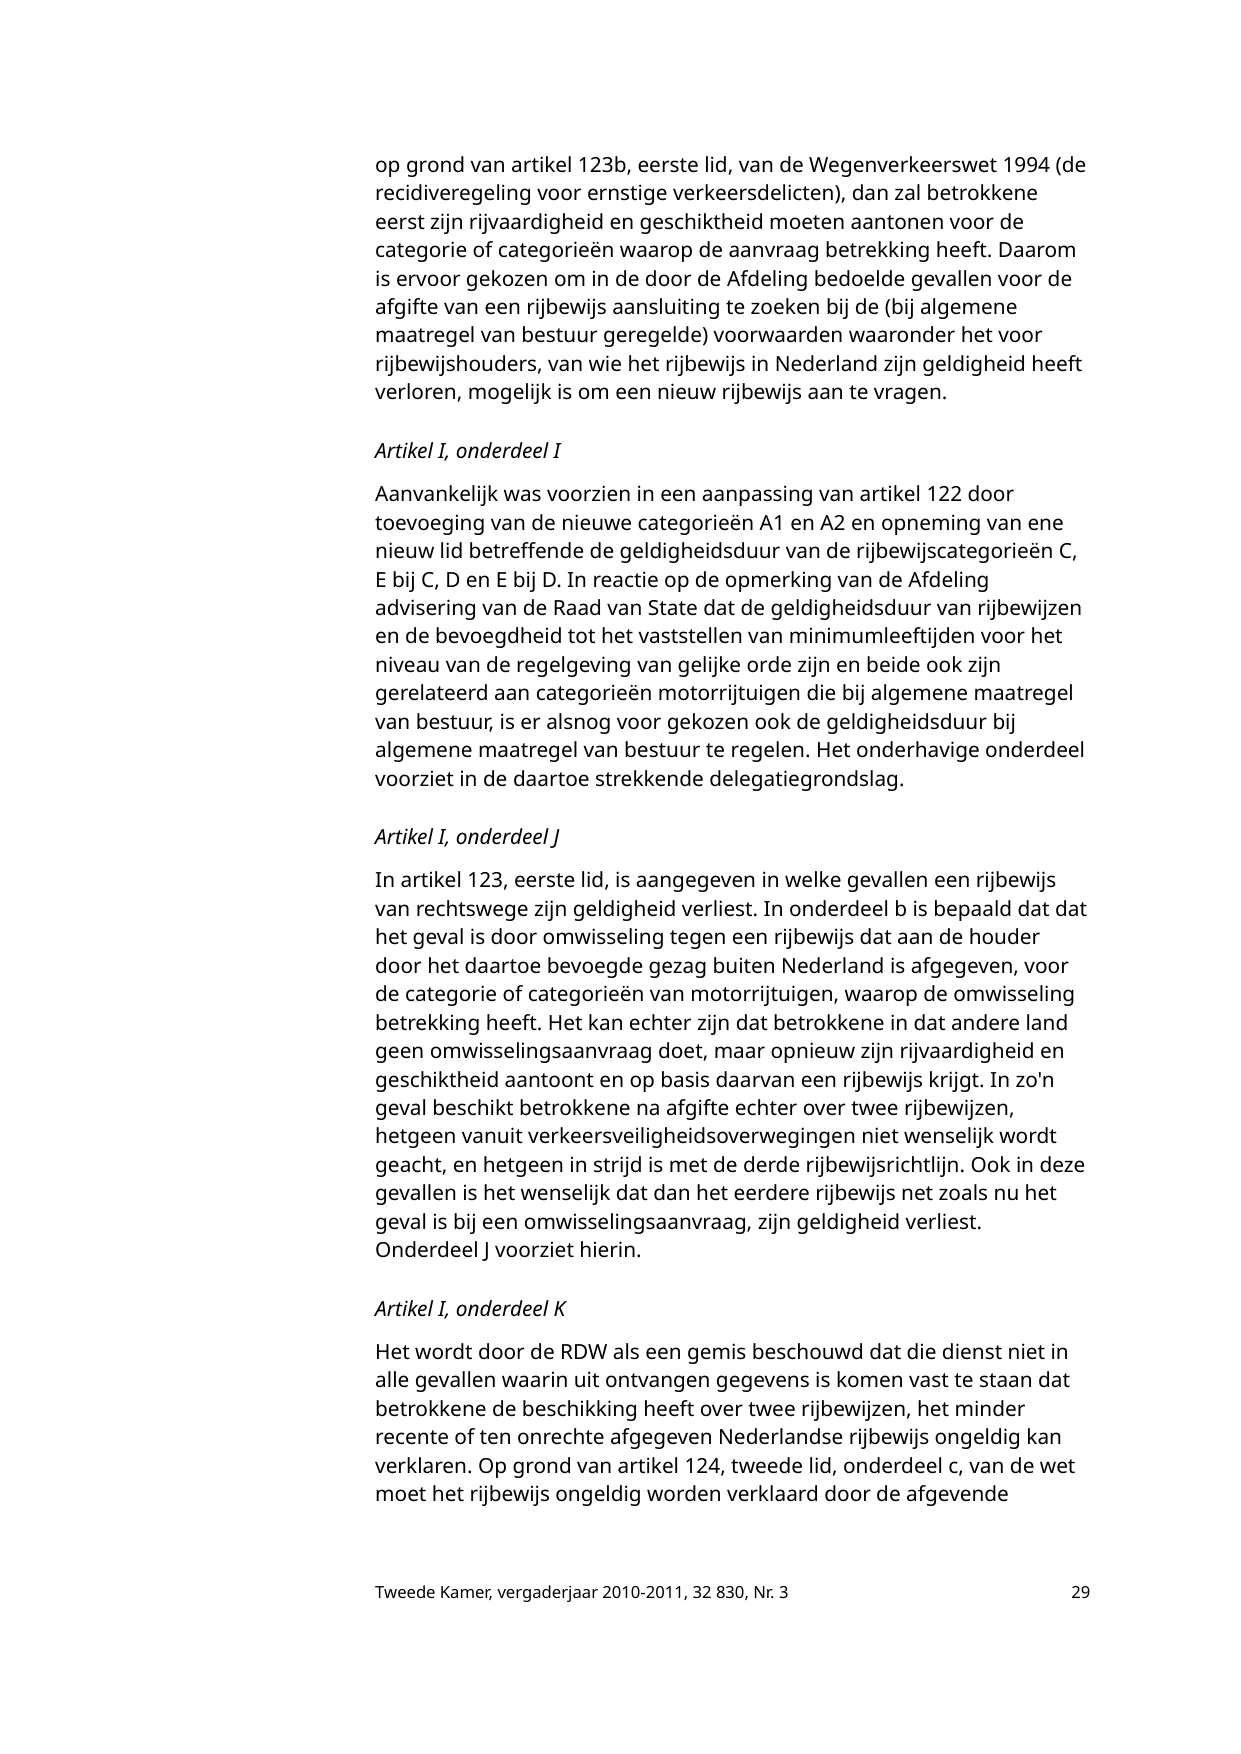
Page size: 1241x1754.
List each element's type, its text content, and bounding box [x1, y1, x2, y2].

text Artikel I, onderdeel J [375, 822, 1090, 851]
text Artikel I, onderdeel I [375, 436, 1090, 464]
text In artikel 123, eerste lid, is aangegeven in welke gevallen een rijbewijs van rechtswege zijn geldigheid verliest. In onderdeel b is bepaald dat dat het geval is door omwisseling tegen een rijbewijs dat aan de houder door het daartoe bevoegde gezag buiten Nederland is afgegeven, voor de categorie of categorieën van motorrijtuigen, waarop de omwisseling betrekking heeft. Het kan echter zijn dat betrokkene in dat andere land geen omwisselingsaanvraag doet, maar opnieuw zijn rijvaardigheid en geschiktheid aantoont en op basis daarvan een rijbewijs krijgt. In zo'n geval beschikt betrokkene na afgifte echter over twee rijbewijzen, hetgeen vanuit verkeersveiligheidsoverwegingen niet wenselijk wordt geacht, en hetgeen in strijd is met de derde rijbewijsrichtlijn. Ook in deze gevallen is het wenselijk dat dan het eerdere rijbewijs net zoals nu het geval is bij een omwisselingsaanvraag, zijn geldigheid verliest. Onderdeel J voorziet hierin. [375, 866, 1090, 1264]
text op grond van artikel 123b, eerste lid, van de Wegenverkeerswet 1994 (de recidiveregeling voor ernstige verkeersdelicten), dan zal betrokkene eerst zijn rijvaardigheid en geschiktheid moeten aantonen voor de categorie of categorieën waarop de aanvraag betrekking heeft. Daarom is ervoor gekozen om in de door de Afdeling bedoelde gevallen voor de afgifte van een rijbewijs aansluiting te zoeken bij de (bij algemene maatregel van bestuur geregelde) voorwaarden waaronder het voor rijbewijshouders, van wie het rijbewijs in Nederland zijn geldigheid heeft verloren, mogelijk is om een nieuw rijbewijs aan te vragen. [375, 150, 1090, 406]
text Artikel I, onderdeel K [375, 1294, 1090, 1322]
text Aanvankelijk was voorzien in een aanpassing van artikel 122 door toevoeging van de nieuwe categorieën A1 en A2 en opneming van ene nieuw lid betreffende de geldigheidsduur van de rijbewijscategorieën C, E bij C, D en E bij D. In reactie op de opmerking van de Afdeling advisering van de Raad van State dat de geldigheidsduur van rijbewijzen en de bevoegdheid tot het vaststellen van minimumleeftijden voor het niveau van de regelgeving van gelijke orde zijn en beide ook zijn gerelateerd aan categorieën motorrijtuigen die bij algemene maatregel van bestuur, is er alsnog voor gekozen ook de geldigheidsduur bij algemene maatregel van bestuur te regelen. Het onderhavige onderdeel voorziet in de daartoe strekkende delegatiegrondslag. [375, 479, 1090, 792]
text Het wordt door de RDW als een gemis beschouwd dat die dienst niet in alle gevallen waarin uit ontvangen gegevens is komen vast te staan dat betrokkene de beschikking heeft over twee rijbewijzen, het minder recente of ten onrechte afgegeven Nederlandse rijbewijs ongeldig kan verklaren. Op grond van artikel 124, tweede lid, onderdeel c, van de wet moet het rijbewijs ongeldig worden verklaard door de afgevende [375, 1337, 1090, 1508]
